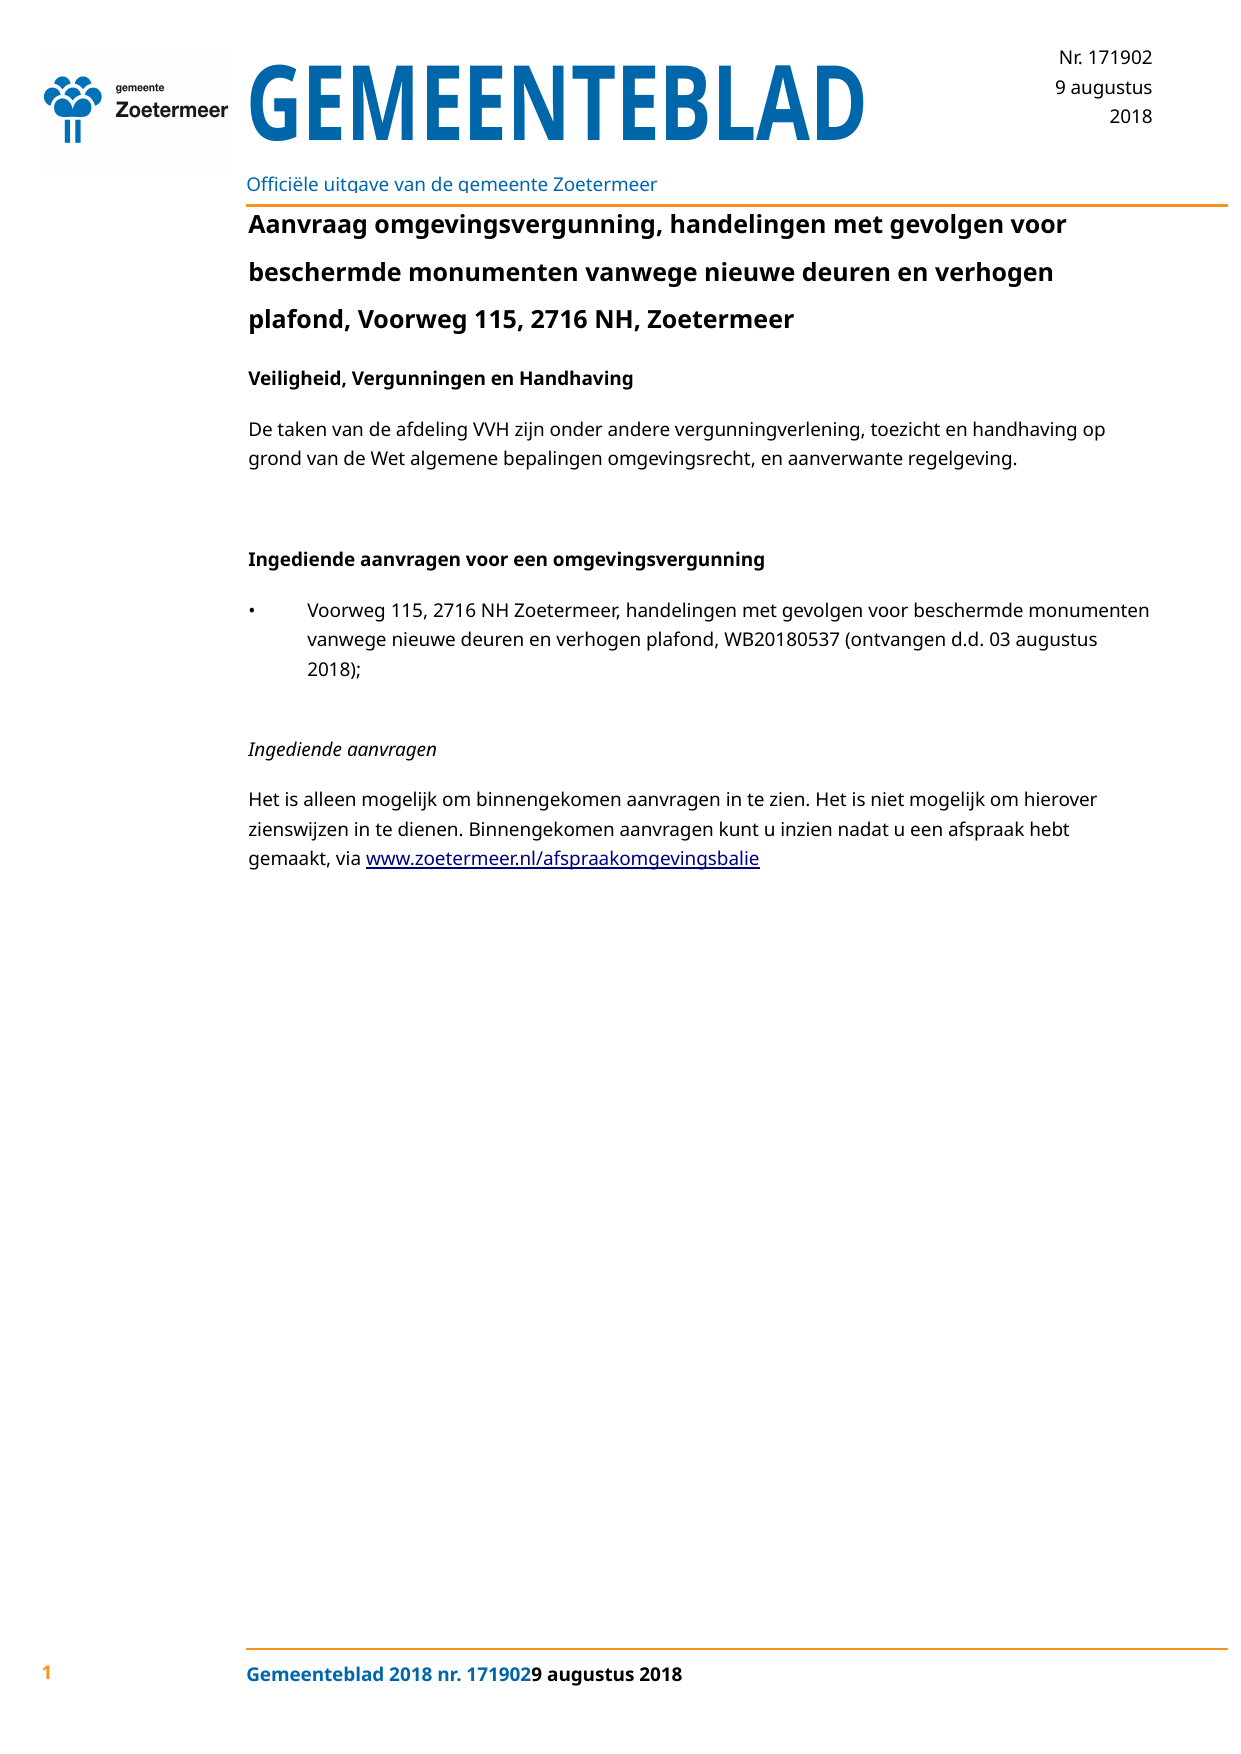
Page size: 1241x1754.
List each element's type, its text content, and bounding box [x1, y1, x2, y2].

text Het is alleen mogelijk om binnengekomen aanvragen in te zien. Het is niet mogelijk om hierover zienswijzen in te dienen. Binnengekomen aanvragen kunt u inzien nadat u een afspraak hebt gemaakt, via www.zoetermeer.nl/afspraakomgevingsbalie [248, 786, 1152, 871]
text Ingediende aanvragen [248, 736, 1152, 762]
text De taken van de afdeling VVH zijn onder andere vergunningverlening, toezicht en handhaving op grond van de Wet algemene bepalingen omgevingsrecht, en aanverwante regelgeving. [248, 416, 1152, 471]
text Aanvraag omgevingsvergunning, handelingen met gevolgen voor beschermde monumenten vanwege nieuwe deuren en verhogen plafond, Voorweg 115, 2716 NH, Zoetermeer [248, 207, 1152, 336]
text Veiligheid, Vergunningen en Handhaving [248, 366, 1152, 391]
list Voorweg 115, 2716 NH Zoetermeer, handelingen met gevolgen voor beschermde monumenten vanwege nieuwe deuren en verhogen plafond, WB20180537 (ontvangen d.d. 03 augustus 2018); [248, 597, 1152, 682]
text Ingediende aanvragen voor een omgevingsvergunning [248, 546, 1152, 572]
picture [41, 47, 231, 172]
